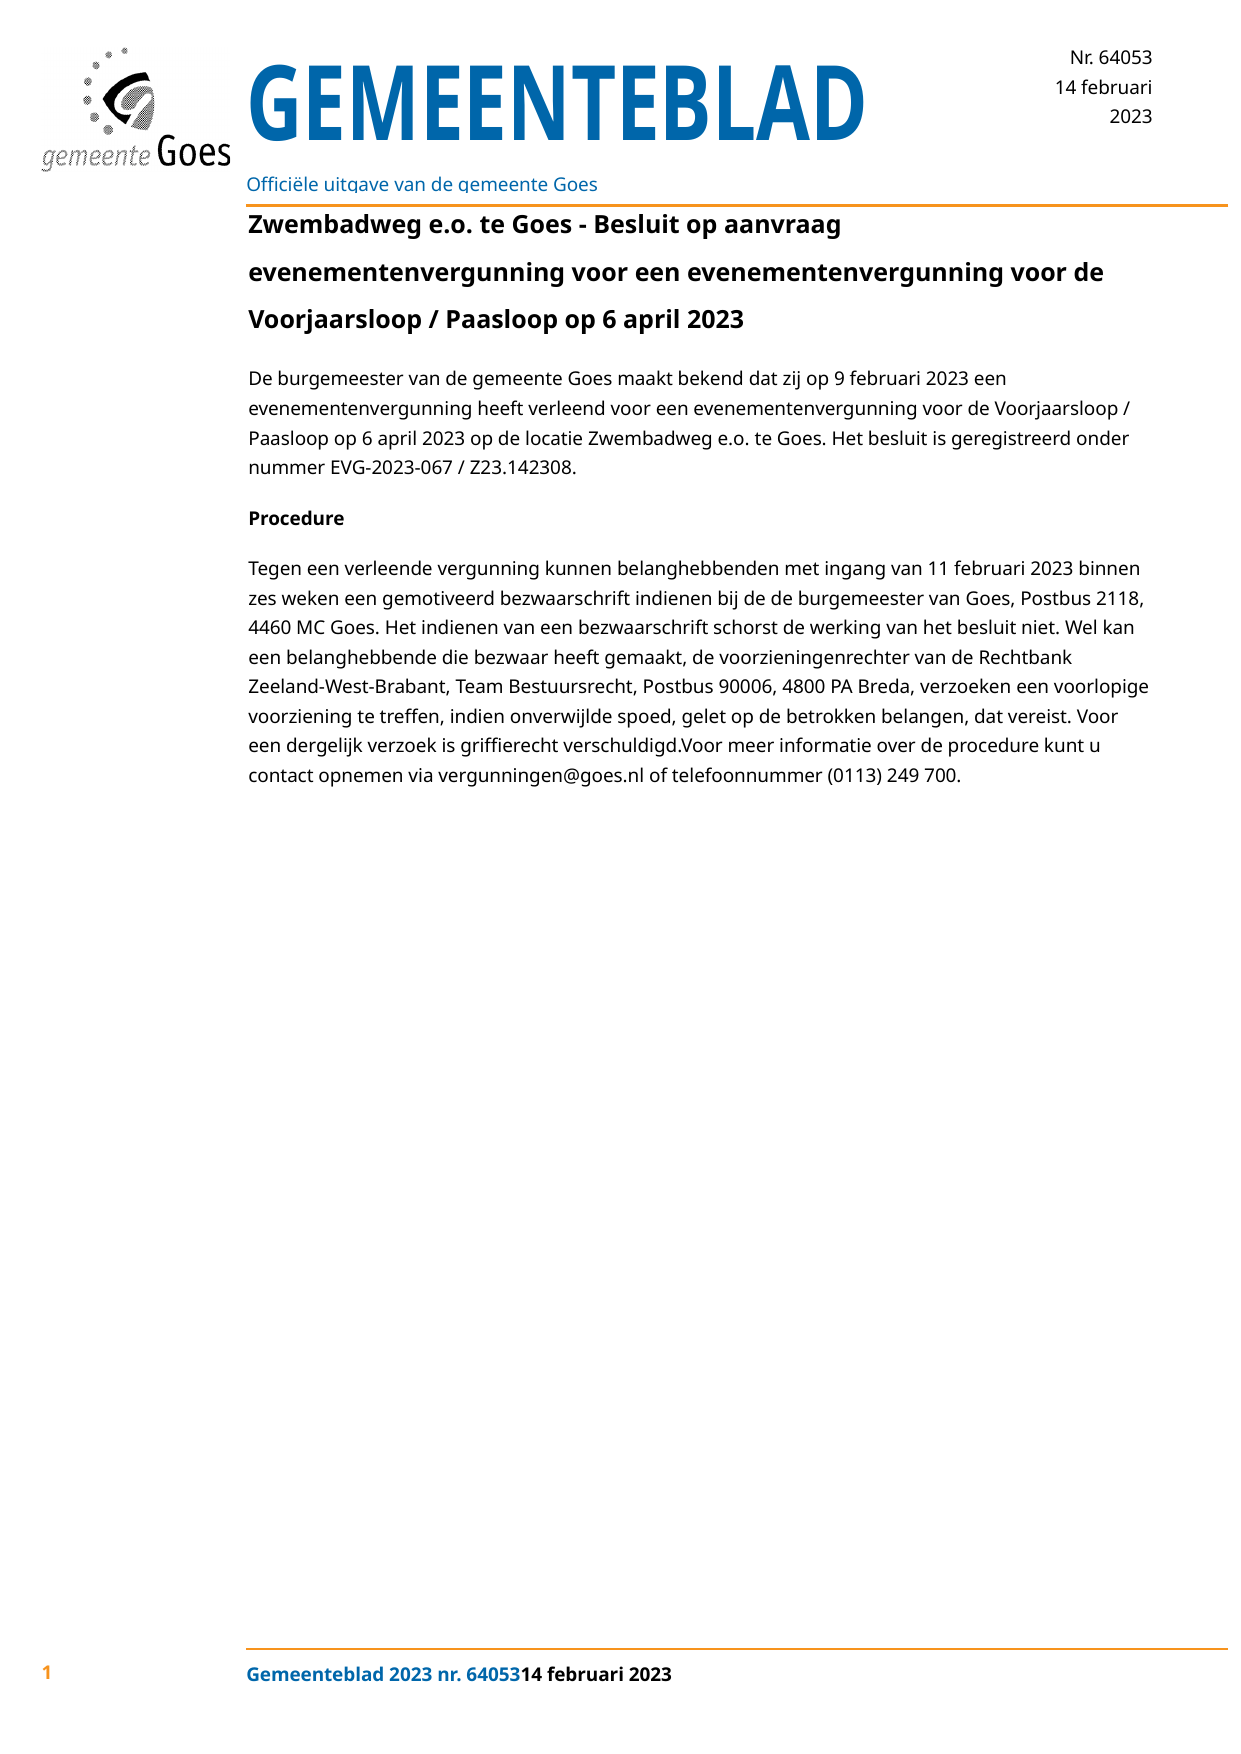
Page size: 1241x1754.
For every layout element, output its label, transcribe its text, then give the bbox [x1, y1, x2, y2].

text Zwembadweg e.o. te Goes - Besluit op aanvraag evenementenvergunning voor een evenementenvergunning voor de Voorjaarsloop / Paasloop op 6 april 2023 [248, 207, 1152, 336]
text Procedure [248, 505, 1152, 530]
picture [41, 47, 231, 172]
text Tegen een verleende vergunning kunnen belanghebbenden met ingang van 11 februari 2023 binnen zes weken een gemotiveerd bezwaarschrift indienen bij de de burgemeester van Goes, Postbus 2118, 4460 MC Goes. Het indienen van een bezwaarschrift schorst de werking van het besluit niet. Wel kan een belanghebbende die bezwaar heeft gemaakt, de voorzieningenrechter van de Rechtbank Zeeland-West-Brabant, Team Bestuursrecht, Postbus 90006, 4800 PA Breda, verzoeken een voorlopige voorziening te treffen, indien onverwijlde spoed, gelet op de betrokken belangen, dat vereist. Voor een dergelijk verzoek is griffierecht verschuldigd.Voor meer informatie over de procedure kunt u contact opnemen via vergunningen@goes.nl of telefoonnummer (0113) 249 700. [248, 555, 1152, 788]
text De burgemeester van de gemeente Goes maakt bekend dat zij op 9 februari 2023 een evenementenvergunning heeft verleend voor een evenementenvergunning voor de Voorjaarsloop / Paasloop op 6 april 2023 op de locatie Zwembadweg e.o. te Goes. Het besluit is geregistreerd onder nummer EVG-2023-067 / Z23.142308. [248, 366, 1152, 480]
